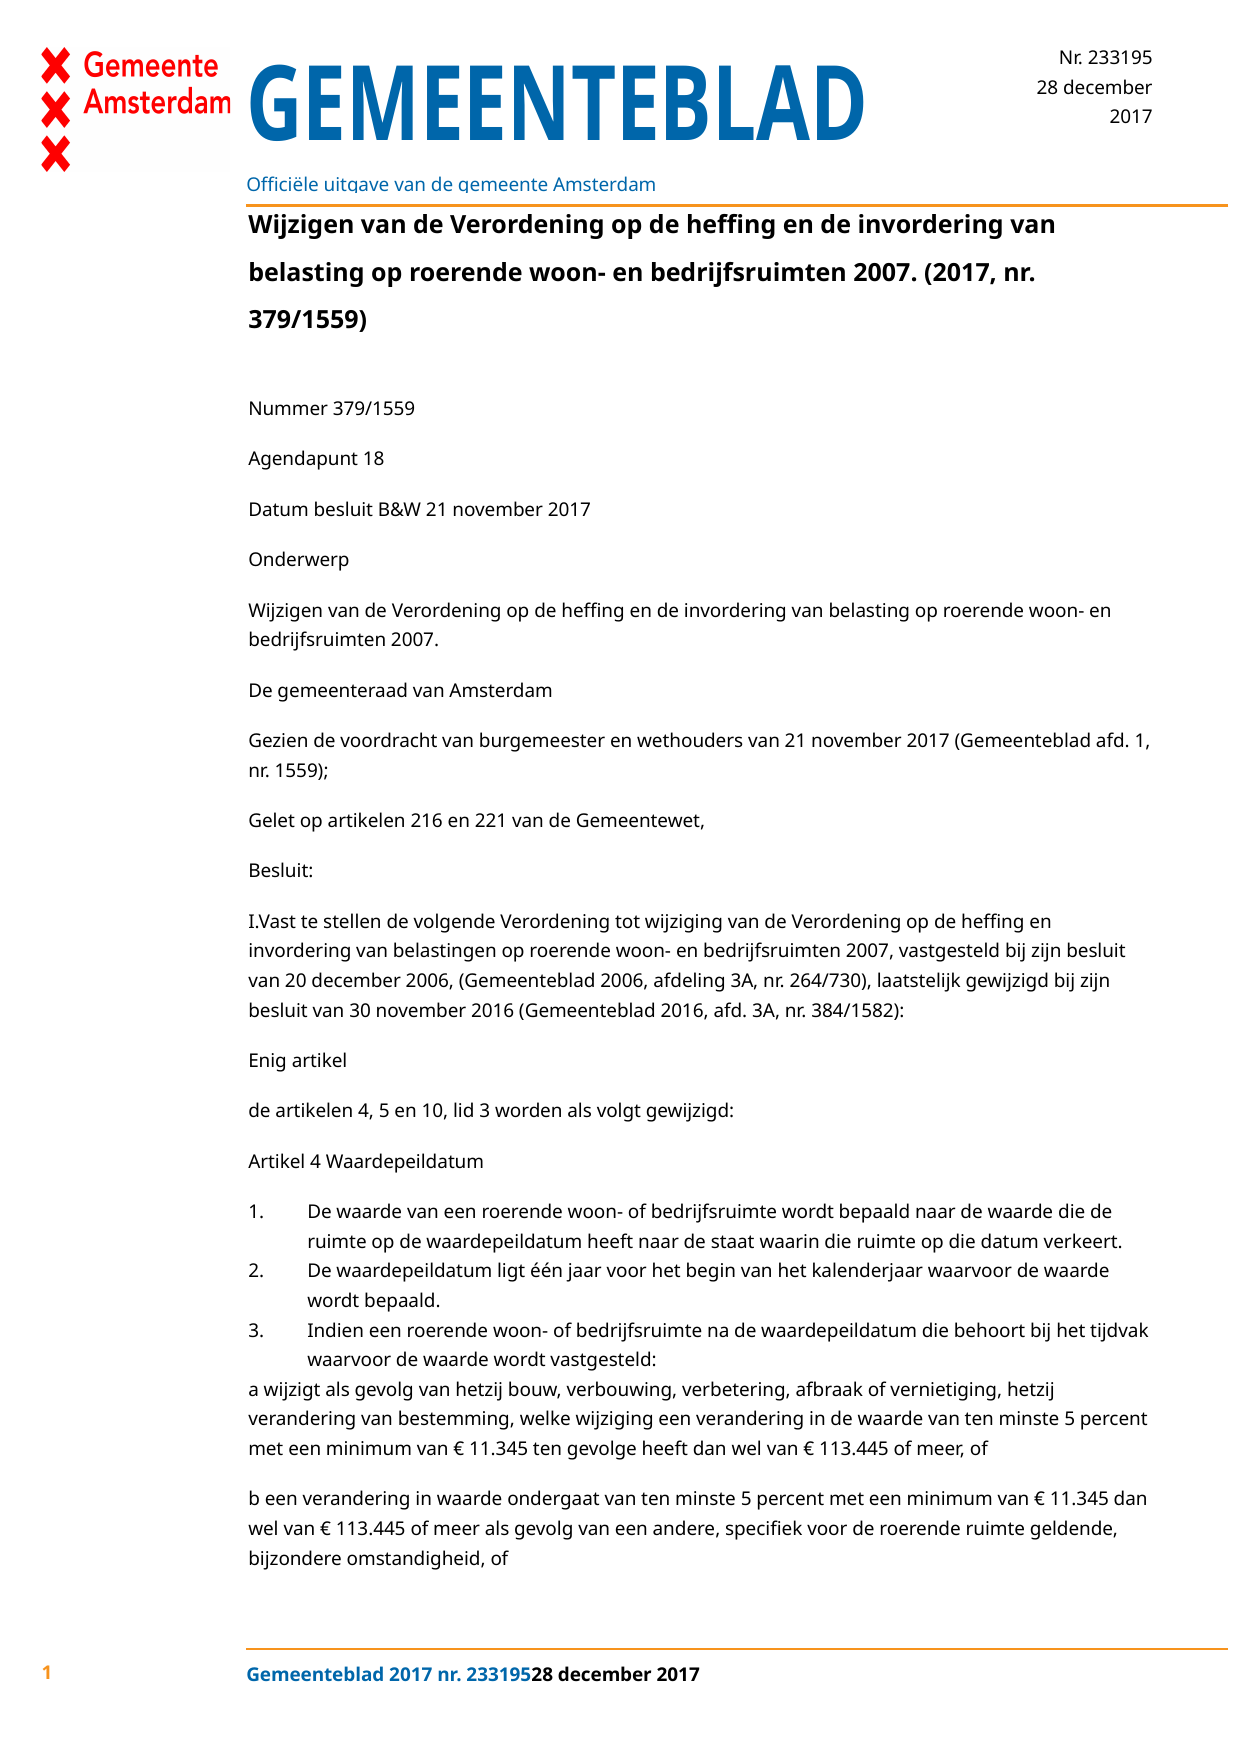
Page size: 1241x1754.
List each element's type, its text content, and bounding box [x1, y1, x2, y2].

picture [41, 47, 231, 172]
text De gemeenteraad van Amsterdam [248, 677, 1152, 702]
text Wijzigen van de Verordening op de heffing en de invordering van belasting op roerende woon- en bedrijfsruimten 2007. (2017, nr. 379/1559) [248, 207, 1152, 336]
text I.Vast te stellen de volgende Verordening tot wijziging van de Verordening op de heffing en invordering van belastingen op roerende woon- en bedrijfsruimten 2007, vastgesteld bij zijn besluit van 20 december 2006, (Gemeenteblad 2006, afdeling 3A, nr. 264/730), laatstelijk gewijzigd bij zijn besluit van 30 november 2016 (Gemeenteblad 2016, afd. 3A, nr. 384/1582): [248, 908, 1152, 1022]
list De waarde van een roerende woon- of bedrijfsruimte wordt bepaald naar de waarde die de ruimte op de waardepeildatum heeft naar de staat waarin die ruimte op die datum verkeert. [248, 1198, 1152, 1254]
list De waardepeildatum ligt één jaar voor het begin van het kalenderjaar waarvoor de waarde wordt bepaald. [248, 1258, 1152, 1313]
text Nummer 379/1559 [248, 395, 1152, 421]
text de artikelen 4, 5 en 10, lid 3 worden als volgt gewijzigd: [248, 1098, 1152, 1123]
text Gelet op artikelen 216 en 221 van de Gemeentewet, [248, 807, 1152, 833]
text a wijzigt als gevolg van hetzij bouw, verbouwing, verbetering, afbraak of vernietiging, hetzij verandering van bestemming, welke wijziging een verandering in de waarde van ten minste 5 percent met een minimum van € 11.345 ten gevolge heeft dan wel van € 113.445 of meer, of [248, 1376, 1152, 1461]
text Wijzigen van de Verordening op de heffing en de invordering van belasting op roerende woon- en bedrijfsruimten 2007. [248, 597, 1152, 652]
text Artikel 4 Waardepeildatum [248, 1148, 1152, 1174]
list Indien een roerende woon- of bedrijfsruimte na de waardepeildatum die behoort bij het tijdvak waarvoor de waarde wordt vastgesteld: [248, 1317, 1152, 1372]
text b een verandering in waarde ondergaat van ten minste 5 percent met een minimum van € 11.345 dan wel van € 113.445 of meer als gevolg van een andere, specifiek voor de roerende ruimte geldende, bijzondere omstandigheid, of [248, 1486, 1152, 1570]
text Enig artikel [248, 1047, 1152, 1073]
text Besluit: [248, 858, 1152, 883]
text Agendapunt 18 [248, 446, 1152, 471]
text Gezien de voordracht van burgemeester en wethouders van 21 november 2017 (Gemeenteblad afd. 1, nr. 1559); [248, 727, 1152, 782]
text Onderwerp [248, 546, 1152, 572]
text Datum besluit B&W 21 november 2017 [248, 496, 1152, 522]
